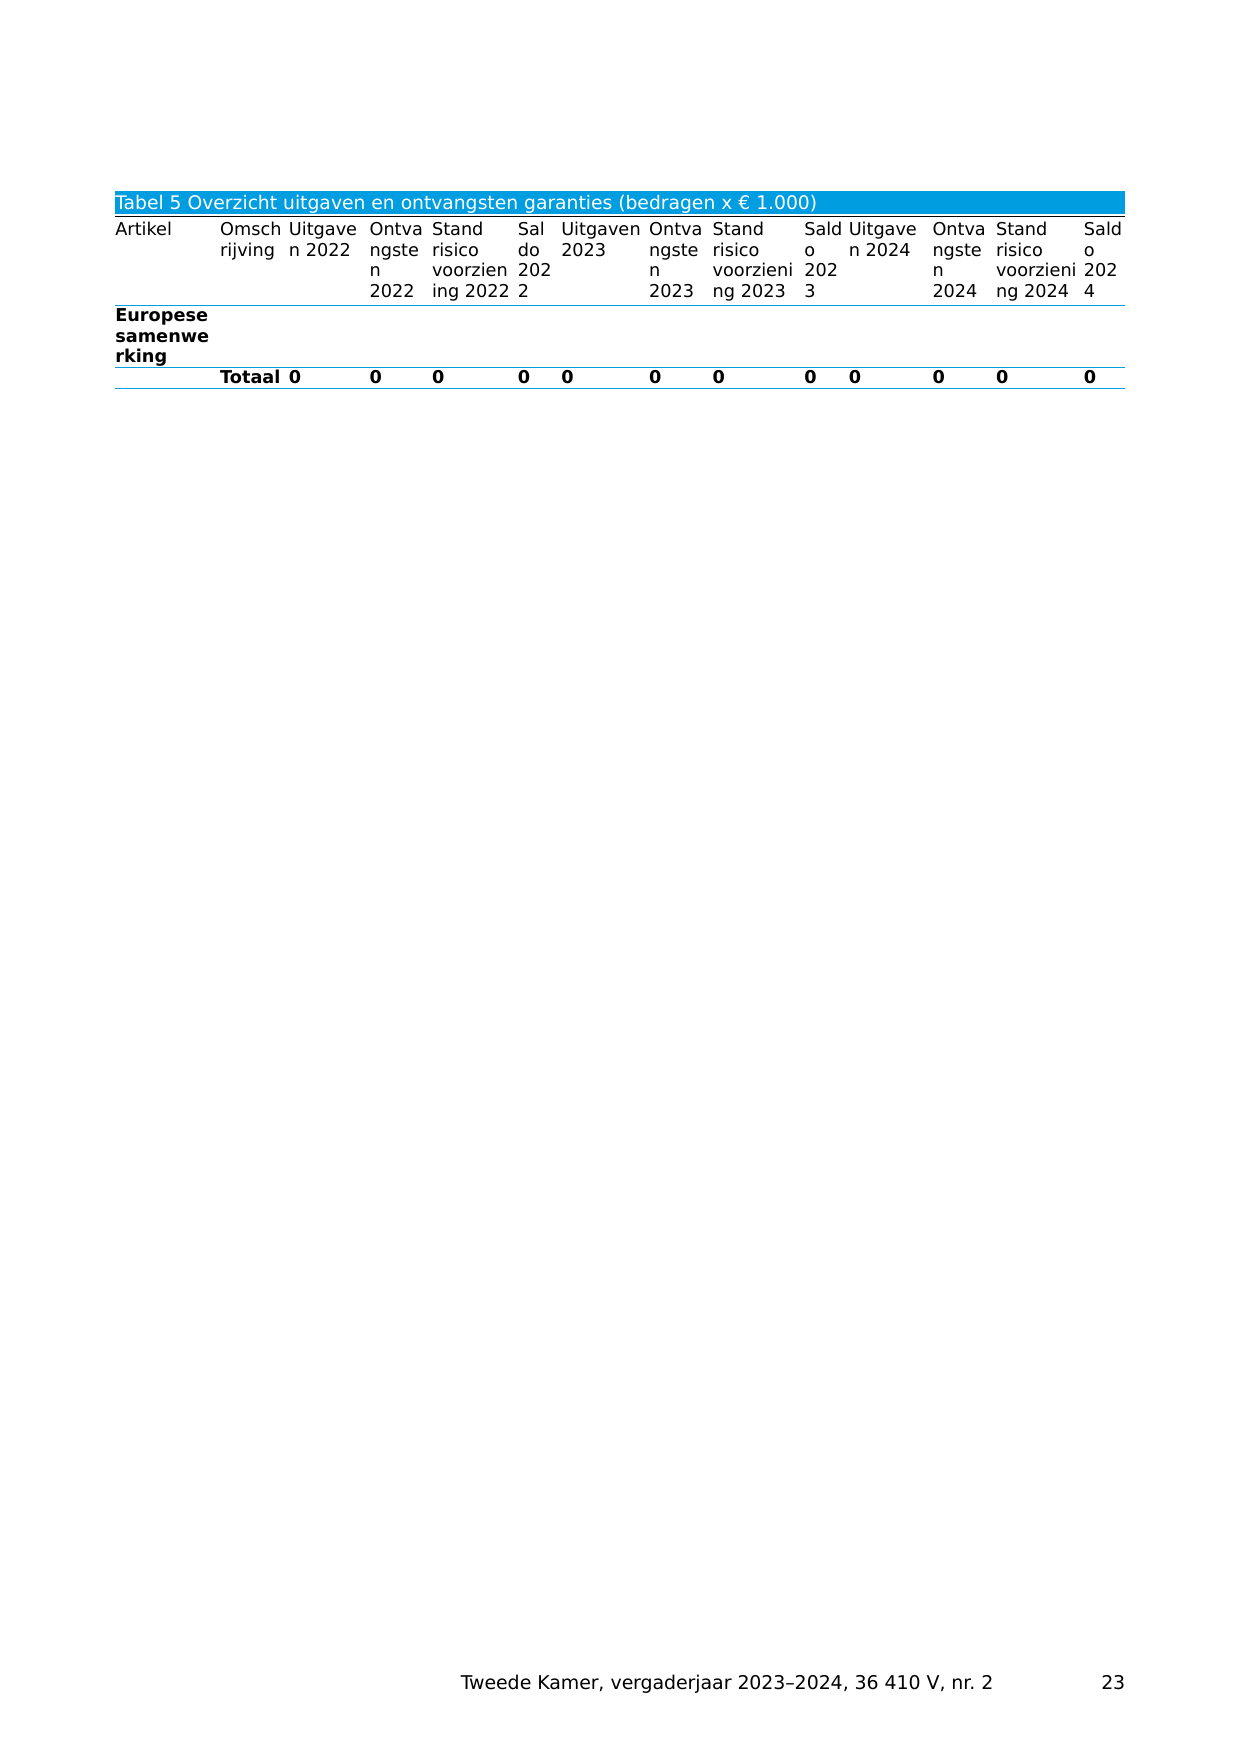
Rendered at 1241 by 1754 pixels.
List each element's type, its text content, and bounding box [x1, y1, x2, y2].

table_cell Totaal [217, 368, 286, 388]
table_cell 0 [429, 368, 515, 388]
table_cell Saldo 2022 [515, 217, 558, 304]
table_cell Ontvangsten 2023 [646, 217, 709, 304]
table_cell [115, 368, 217, 388]
table_cell Uitgaven 2024 [846, 217, 929, 304]
table_cell Stand risico voorziening 2023 [710, 217, 801, 304]
table_cell [286, 306, 366, 367]
table_cell 0 [801, 368, 846, 388]
table_cell [366, 306, 429, 367]
table_cell Ontvangsten 2024 [929, 217, 993, 304]
table_cell Stand risico voorziening 2024 [993, 217, 1081, 304]
table_cell [217, 306, 286, 367]
table_cell [515, 306, 558, 367]
table_cell Saldo 2024 [1081, 217, 1125, 304]
table_cell Artikel [115, 217, 217, 304]
table_cell [646, 306, 709, 367]
table_cell 0 [846, 368, 929, 388]
table_cell 0 [1081, 368, 1125, 388]
table_cell 0 [929, 368, 993, 388]
table_cell [993, 306, 1081, 367]
table_cell Uitgaven 2023 [558, 217, 646, 304]
table_cell 0 [710, 368, 801, 388]
table_cell [1081, 306, 1125, 367]
table_cell 0 [993, 368, 1081, 388]
table_cell [846, 306, 929, 367]
table_cell 0 [646, 368, 709, 388]
table_cell 0 [515, 368, 558, 388]
table_cell 0 [366, 368, 429, 388]
table_cell Saldo 2023 [801, 217, 846, 304]
table_cell Stand risico voorziening 2022 [429, 217, 515, 304]
table_cell Ontvangsten 2022 [366, 217, 429, 304]
table_cell [801, 306, 846, 367]
table_cell 0 [286, 368, 366, 388]
table_cell Omschrijving [217, 217, 286, 304]
table_cell [710, 306, 801, 367]
table_cell [929, 306, 993, 367]
table_cell [429, 306, 515, 367]
table_cell Europese samenwerking [115, 306, 217, 367]
table_cell Uitgaven 2022 [286, 217, 366, 304]
table_cell 0 [558, 368, 646, 388]
table_cell [558, 306, 646, 367]
